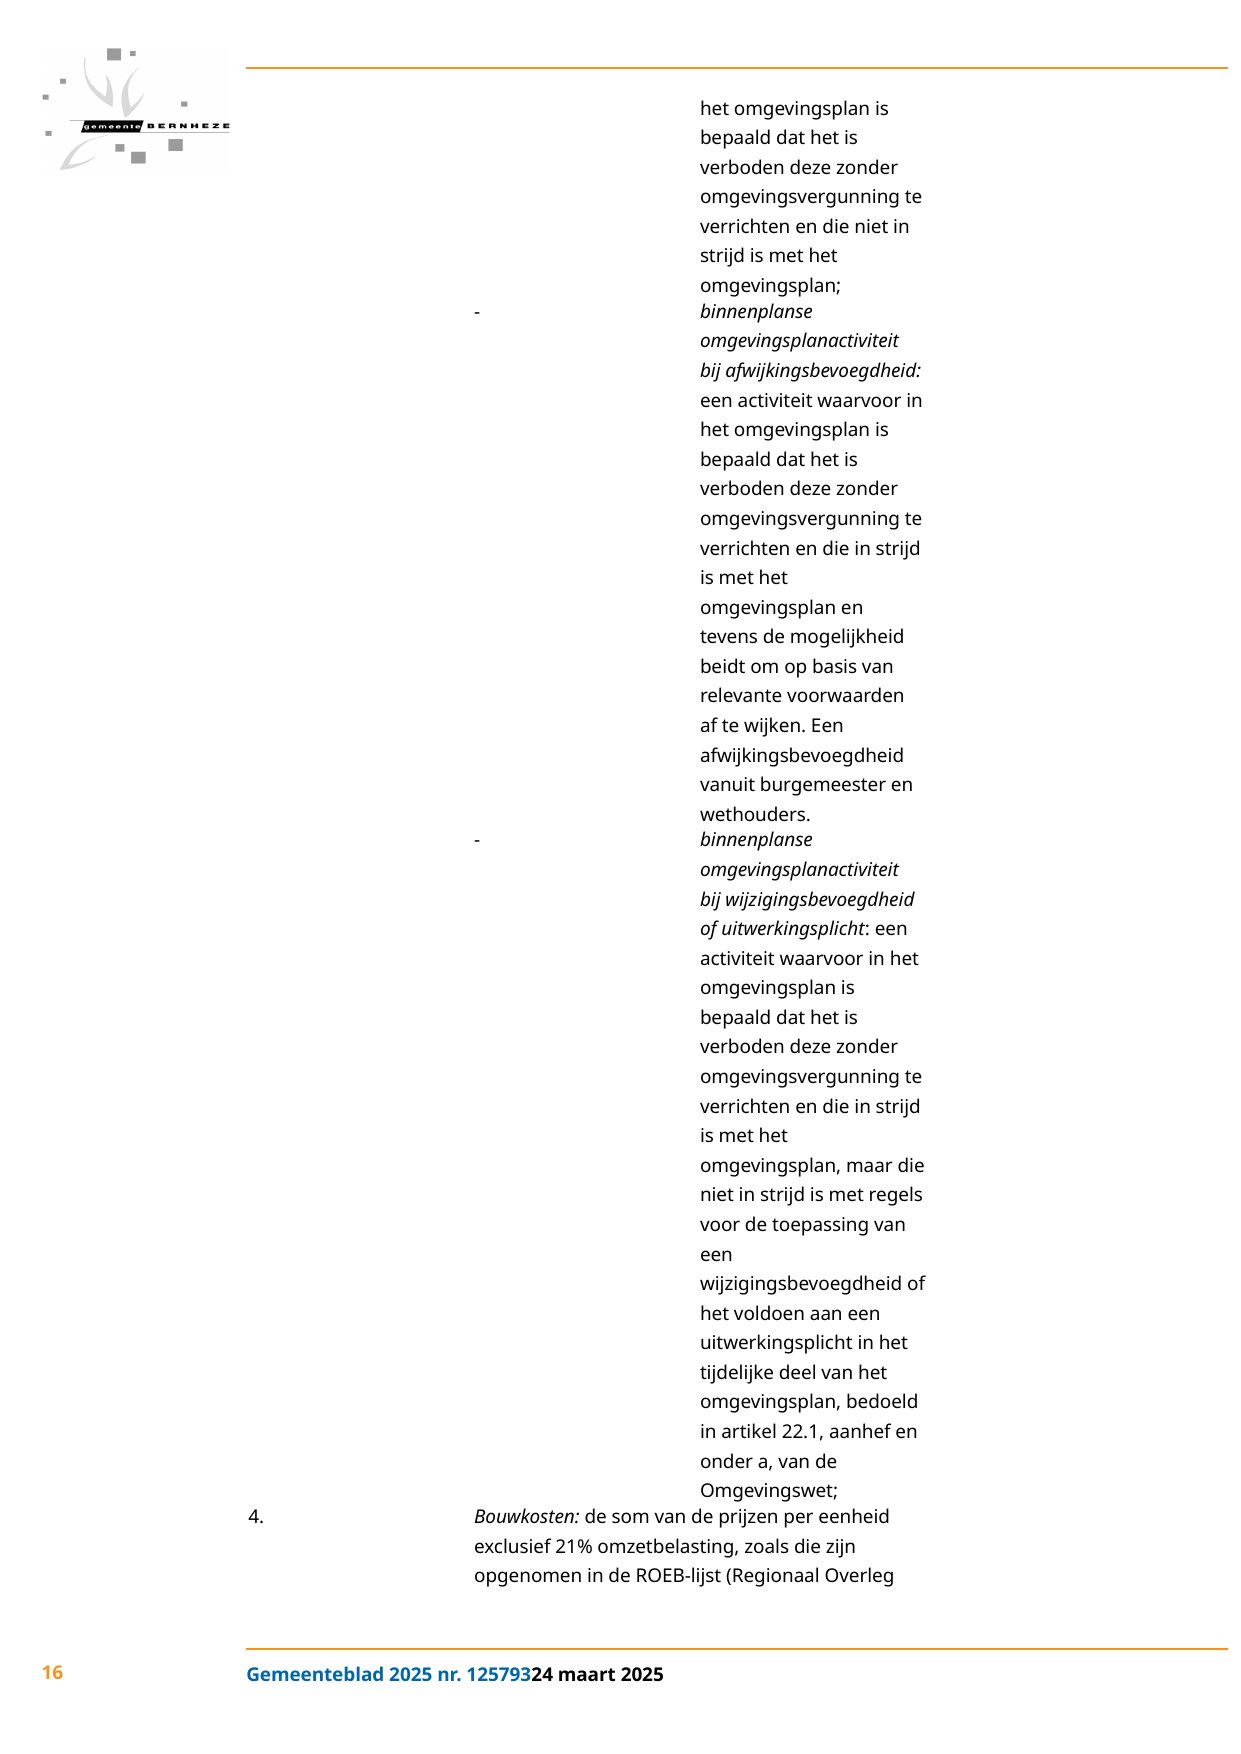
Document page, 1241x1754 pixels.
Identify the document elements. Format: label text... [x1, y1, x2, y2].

table_cell binnenplanse omgevingsplanactiviteit bij wijzigingsbevoegdheid of uitwerkingsplicht: een activiteit waarvoor in het omgevingsplan is bepaald dat het is verboden deze zonder omgevingsvergunning te verrichten en die in strijd is met het omgevingsplan, maar die niet in strijd is met regels voor de toepassing van een wijzigingsbevoegdheid of het voldoen aan een uitwerkingsplicht in het tijdelijke deel van het omgevingsplan, bedoeld in artikel 22.1, aanhef en onder a, van de Omgevingswet; [700, 827, 926, 1503]
table_cell [926, 298, 1152, 827]
table_cell - [474, 95, 700, 298]
table_cell [248, 298, 474, 827]
table_cell het omgevingsplan is bepaald dat het is verboden deze zonder omgevingsvergunning te verrichten en die niet in strijd is met het omgevingsplan; [700, 95, 926, 298]
table_cell binnenplanse omgevingsplanactiviteit bij afwijkingsbevoegdheid: een activiteit waarvoor in het omgevingsplan is bepaald dat het is verboden deze zonder omgevingsvergunning te verrichten en die in strijd is met het omgevingsplan en tevens de mogelijkheid beidt om op basis van relevante voorwaarden af te wijken. Een afwijkingsbevoegdheid vanuit burgemeester en wethouders. [700, 298, 926, 827]
table_cell - [474, 827, 700, 1503]
table_cell Bouwkosten: de som van de prijzen per eenheid exclusief 21% omzetbelasting, zoals die zijn opgenomen in de ROEB-lijst (Regionaal Overleg [474, 1503, 926, 1588]
picture [41, 47, 231, 172]
table_cell [248, 95, 474, 298]
table_cell [926, 1503, 1152, 1588]
table_cell [248, 827, 474, 1503]
table_cell 4. [248, 1503, 474, 1588]
table_cell [926, 827, 1152, 1503]
table_cell - [474, 298, 700, 827]
table_cell [926, 95, 1152, 298]
